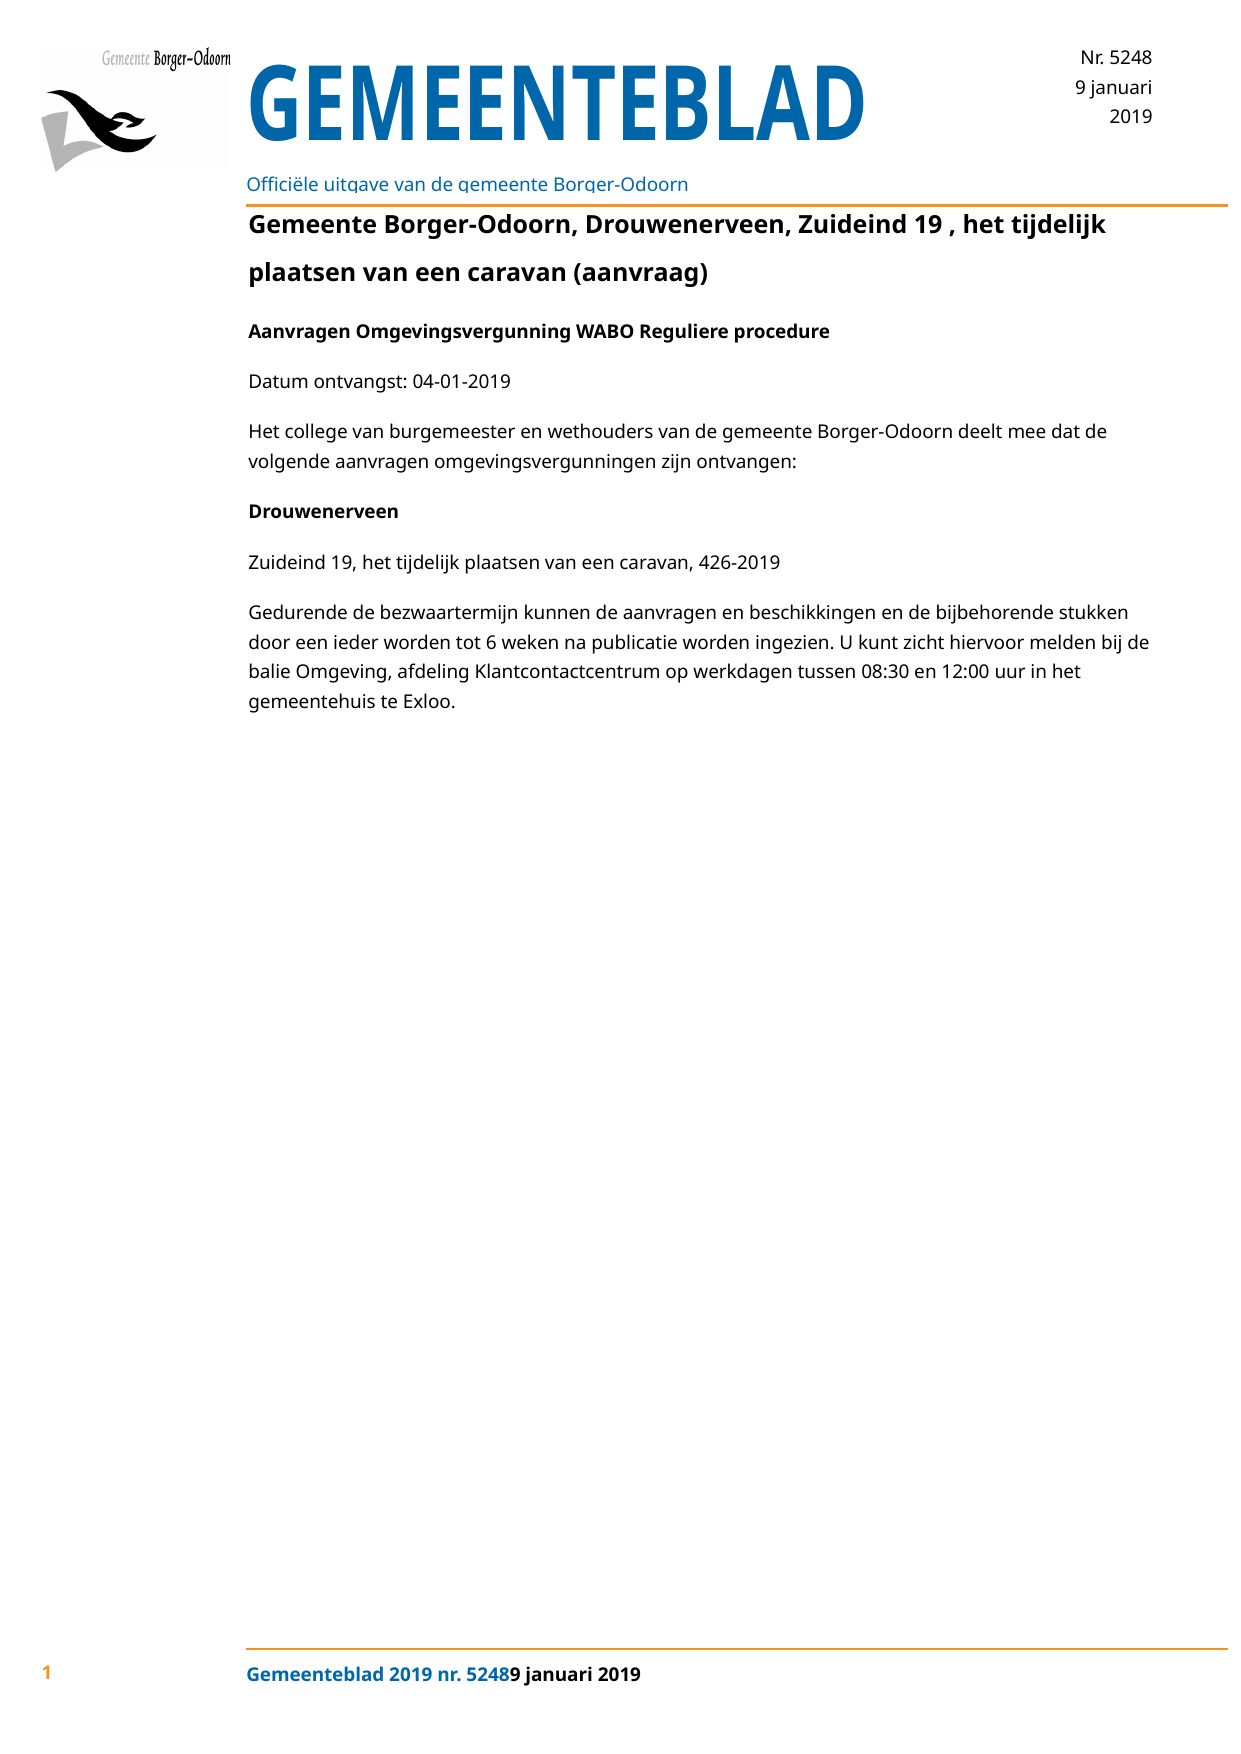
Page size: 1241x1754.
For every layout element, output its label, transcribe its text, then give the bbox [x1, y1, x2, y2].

picture [41, 47, 231, 172]
text Drouwenerveen [248, 499, 1152, 524]
text Datum ontvangst: 04-01-2019 [248, 368, 1152, 394]
text Gedurende de bezwaartermijn kunnen de aanvragen en beschikkingen en de bijbehorende stukken door een ieder worden tot 6 weken na publicatie worden ingezien. U kunt zicht hiervoor melden bij de balie Omgeving, afdeling Klantcontactcentrum op werkdagen tussen 08:30 en 12:00 uur in het gemeentehuis te Exloo. [248, 599, 1152, 714]
text Gemeente Borger-Odoorn, Drouwenerveen, Zuideind 19 , het tijdelijk plaatsen van een caravan (aanvraag) [248, 207, 1152, 288]
text Aanvragen Omgevingsvergunning WABO Reguliere procedure [248, 318, 1152, 344]
text Het college van burgemeester en wethouders van de gemeente Borger-Odoorn deelt mee dat de volgende aanvragen omgevingsvergunningen zijn ontvangen: [248, 419, 1152, 474]
text Zuideind 19, het tijdelijk plaatsen van een caravan, 426-2019 [248, 549, 1152, 575]
